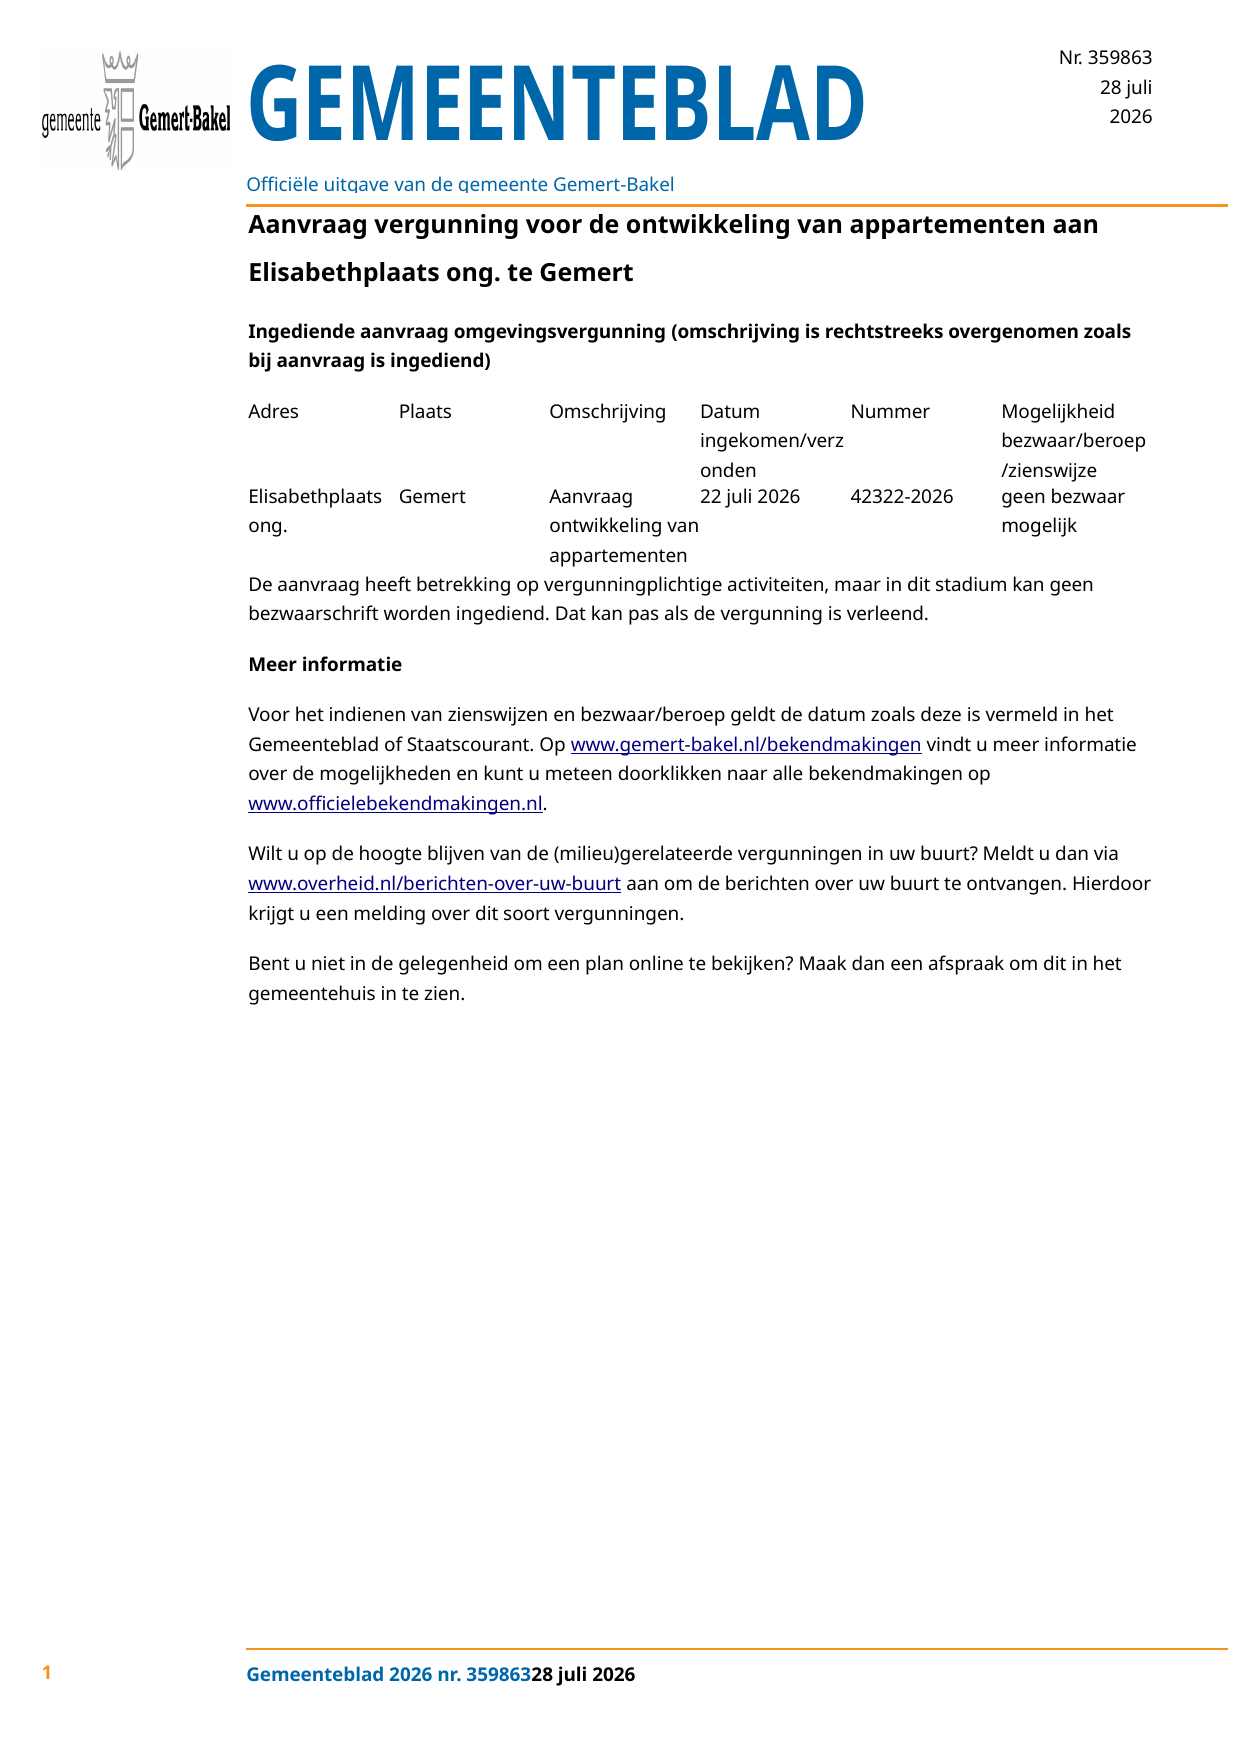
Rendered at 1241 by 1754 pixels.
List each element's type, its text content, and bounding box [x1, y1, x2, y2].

table_header Datum ingekomen/verzonden [700, 398, 850, 483]
text Ingediende aanvraag omgevingsvergunning (omschrijving is rechtstreeks overgenomen zoals bij aanvraag is ingediend) [248, 318, 1152, 373]
text Wilt u op de hoogte blijven van de (milieu)gerelateerde vergunningen in uw buurt? Meldt u dan via www.overheid.nl/berichten-over-uw-buurt aan om de berichten over uw buurt te ontvangen. Hierdoor krijgt u een melding over dit soort vergunningen. [248, 841, 1152, 926]
text Bent u niet in de gelegenheid om een plan online te bekijken? Maak dan een afspraak om dit in het gemeentehuis in te zien. [248, 950, 1152, 1006]
text Voor het indienen van zienswijzen en bezwaar/beroep geldt de datum zoals deze is vermeld in het Gemeenteblad of Staatscourant. Op www.gemert-bakel.nl/bekendmakingen vindt u meer informatie over de mogelijkheden en kunt u meteen doorklikken naar alle bekendmakingen op www.officielebekendmakingen.nl. [248, 701, 1152, 816]
table_header Adres [248, 398, 398, 483]
text Meer informatie [248, 651, 1152, 677]
picture [41, 47, 231, 172]
table_cell Elisabethplaats ong. [248, 483, 398, 568]
table_cell 42322-2026 [850, 483, 1001, 568]
table_cell geen bezwaar mogelijk [1001, 483, 1152, 568]
text Aanvraag vergunning voor de ontwikkeling van appartementen aan Elisabethplaats ong. te Gemert [248, 207, 1152, 288]
table_header Nummer [850, 398, 1001, 483]
table_header Omschrijving [549, 398, 700, 483]
table_header Mogelijkheid bezwaar/beroep/zienswijze [1001, 398, 1152, 483]
text De aanvraag heeft betrekking op vergunningplichtige activiteiten, maar in dit stadium kan geen bezwaarschrift worden ingediend. Dat kan pas als de vergunning is verleend. [248, 571, 1152, 626]
table_cell 22 juli 2026 [700, 483, 850, 568]
table_cell Gemert [399, 483, 549, 568]
table_header Plaats [399, 398, 549, 483]
table_cell Aanvraag ontwikkeling van appartementen [549, 483, 700, 568]
